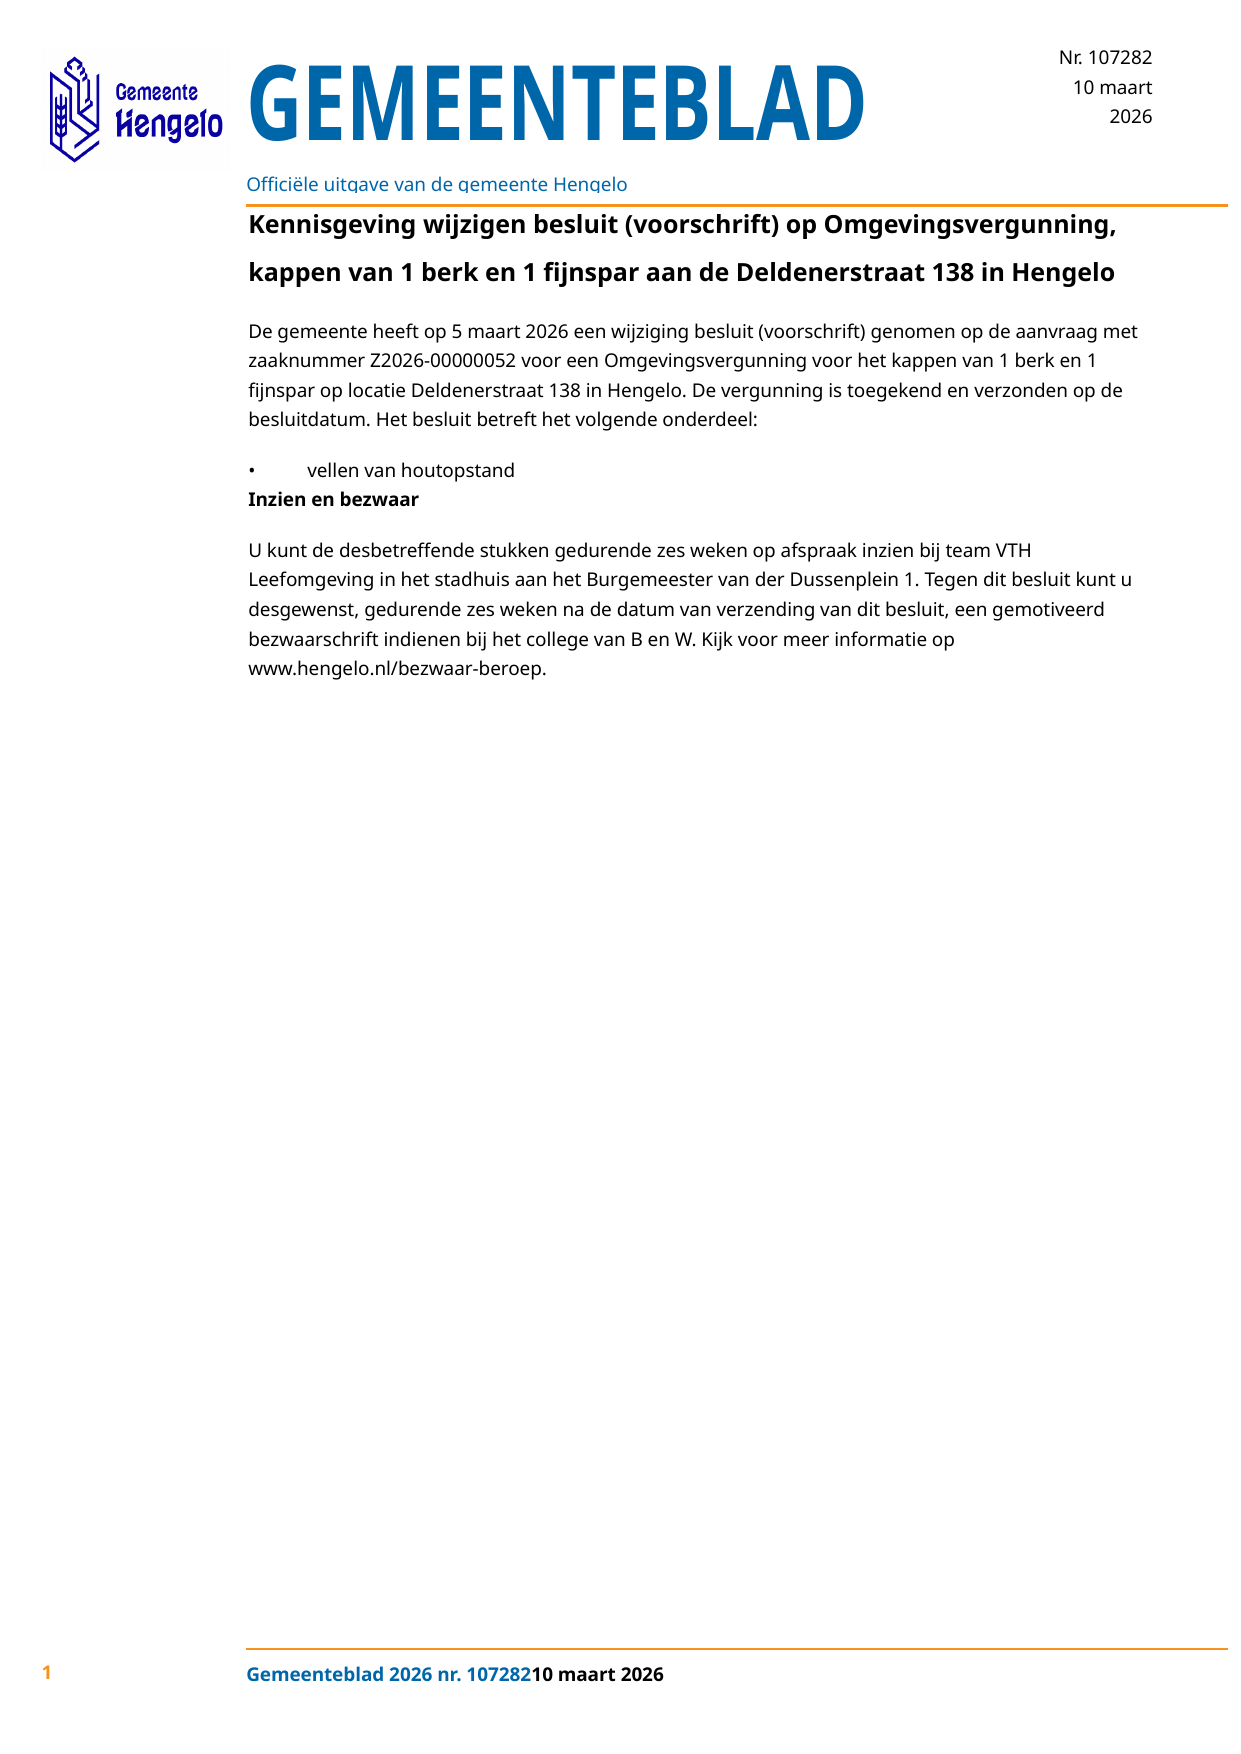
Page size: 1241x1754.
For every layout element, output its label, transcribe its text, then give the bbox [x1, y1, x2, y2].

text Inzien en bezwaar [248, 487, 1152, 512]
list vellen van houtopstand [248, 457, 1152, 483]
text Kennisgeving wijzigen besluit (voorschrift) op Omgevingsvergunning, kappen van 1 berk en 1 fijnspar aan de Deldenerstraat 138 in Hengelo [248, 207, 1152, 288]
text U kunt de desbetreffende stukken gedurende zes weken op afspraak inzien bij team VTH Leefomgeving in het stadhuis aan het Burgemeester van der Dussenplein 1. Tegen dit besluit kunt u desgewenst, gedurende zes weken na de datum van verzending van dit besluit, een gemotiveerd bezwaarschrift indienen bij het college van B en W. Kijk voor meer informatie op www.hengelo.nl/bezwaar-beroep. [248, 537, 1152, 681]
text De gemeente heeft op 5 maart 2026 een wijziging besluit (voorschrift) genomen op de aanvraag met zaaknummer Z2026-00000052 voor een Omgevingsvergunning voor het kappen van 1 berk en 1 fijnspar op locatie Deldenerstraat 138 in Hengelo. De vergunning is toegekend en verzonden op de besluitdatum. Het besluit betreft het volgende onderdeel: [248, 318, 1152, 432]
picture [41, 47, 231, 172]
